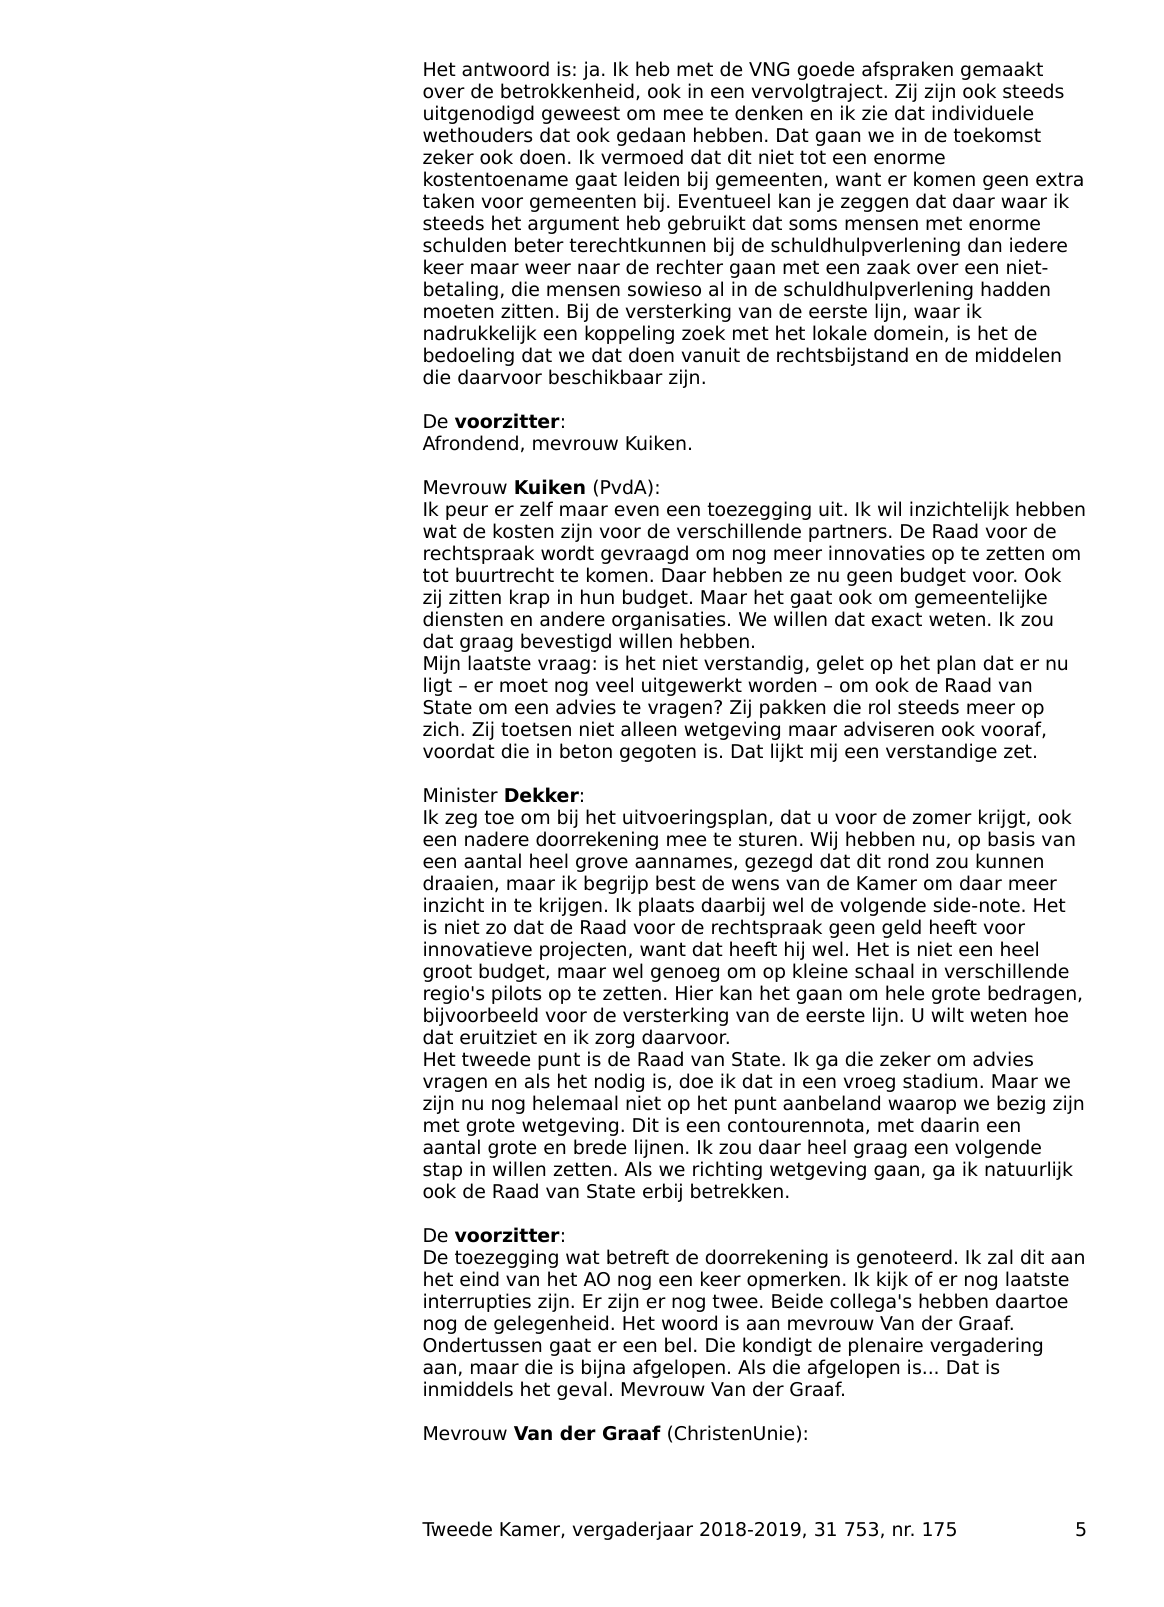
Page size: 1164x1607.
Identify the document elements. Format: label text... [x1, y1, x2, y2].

text Mijn laatste vraag: is het niet verstandig, gelet op het plan dat er nu ligt – er moet nog veel uitgewerkt worden – om ook de Raad van State om een advies te vragen? Zij pakken die rol steeds meer op zich. Zij toetsen niet alleen wetgeving maar adviseren ook vooraf, voordat die in beton gegoten is. Dat lijkt mij een verstandige zet. [422, 653, 1087, 763]
text De voorzitter: [422, 1225, 1087, 1247]
text Mevrouw Kuiken (PvdA): [422, 477, 1087, 499]
text Afrondend, mevrouw Kuiken. [422, 433, 1087, 455]
text De voorzitter: [422, 411, 1087, 433]
text Minister Dekker: [422, 785, 1087, 807]
text De toezegging wat betreft de doorrekening is genoteerd. Ik zal dit aan het eind van het AO nog een keer opmerken. Ik kijk of er nog laatste interrupties zijn. Er zijn er nog twee. Beide collega's hebben daartoe nog de gelegenheid. Het woord is aan mevrouw Van der Graaf. Ondertussen gaat er een bel. Die kondigt de plenaire vergadering aan, maar die is bijna afgelopen. Als die afgelopen is... Dat is inmiddels het geval. Mevrouw Van der Graaf. [422, 1247, 1087, 1401]
text Het antwoord is: ja. Ik heb met de VNG goede afspraken gemaakt over de betrokkenheid, ook in een vervolgtraject. Zij zijn ook steeds uitgenodigd geweest om mee te denken en ik zie dat individuele wethouders dat ook gedaan hebben. Dat gaan we in de toekomst zeker ook doen. Ik vermoed dat dit niet tot een enorme kostentoename gaat leiden bij gemeenten, want er komen geen extra taken voor gemeenten bij. Eventueel kan je zeggen dat daar waar ik steeds het argument heb gebruikt dat soms mensen met enorme schulden beter terechtkunnen bij de schuldhulpverlening dan iedere keer maar weer naar de rechter gaan met een zaak over een niet-betaling, die mensen sowieso al in de schuldhulpverlening hadden moeten zitten. Bij de versterking van de eerste lijn, waar ik nadrukkelijk een koppeling zoek met het lokale domein, is het de bedoeling dat we dat doen vanuit de rechtsbijstand en de middelen die daarvoor beschikbaar zijn. [422, 59, 1087, 389]
text Ik zeg toe om bij het uitvoeringsplan, dat u voor de zomer krijgt, ook een nadere doorrekening mee te sturen. Wij hebben nu, op basis van een aantal heel grove aannames, gezegd dat dit rond zou kunnen draaien, maar ik begrijp best de wens van de Kamer om daar meer inzicht in te krijgen. Ik plaats daarbij wel de volgende side-note. Het is niet zo dat de Raad voor de rechtspraak geen geld heeft voor innovatieve projecten, want dat heeft hij wel. Het is niet een heel groot budget, maar wel genoeg om op kleine schaal in verschillende regio's pilots op te zetten. Hier kan het gaan om hele grote bedragen, bijvoorbeeld voor de versterking van de eerste lijn. U wilt weten hoe dat eruitziet en ik zorg daarvoor. [422, 807, 1087, 1049]
text Het tweede punt is de Raad van State. Ik ga die zeker om advies vragen en als het nodig is, doe ik dat in een vroeg stadium. Maar we zijn nu nog helemaal niet op het punt aanbeland waarop we bezig zijn met grote wetgeving. Dit is een contourennota, met daarin een aantal grote en brede lijnen. Ik zou daar heel graag een volgende stap in willen zetten. Als we richting wetgeving gaan, ga ik natuurlijk ook de Raad van State erbij betrekken. [422, 1049, 1087, 1203]
text Mevrouw Van der Graaf (ChristenUnie): [422, 1423, 1087, 1445]
text Ik peur er zelf maar even een toezegging uit. Ik wil inzichtelijk hebben wat de kosten zijn voor de verschillende partners. De Raad voor de rechtspraak wordt gevraagd om nog meer innovaties op te zetten om tot buurtrecht te komen. Daar hebben ze nu geen budget voor. Ook zij zitten krap in hun budget. Maar het gaat ook om gemeentelijke diensten en andere organisaties. We willen dat exact weten. Ik zou dat graag bevestigd willen hebben. [422, 499, 1087, 653]
